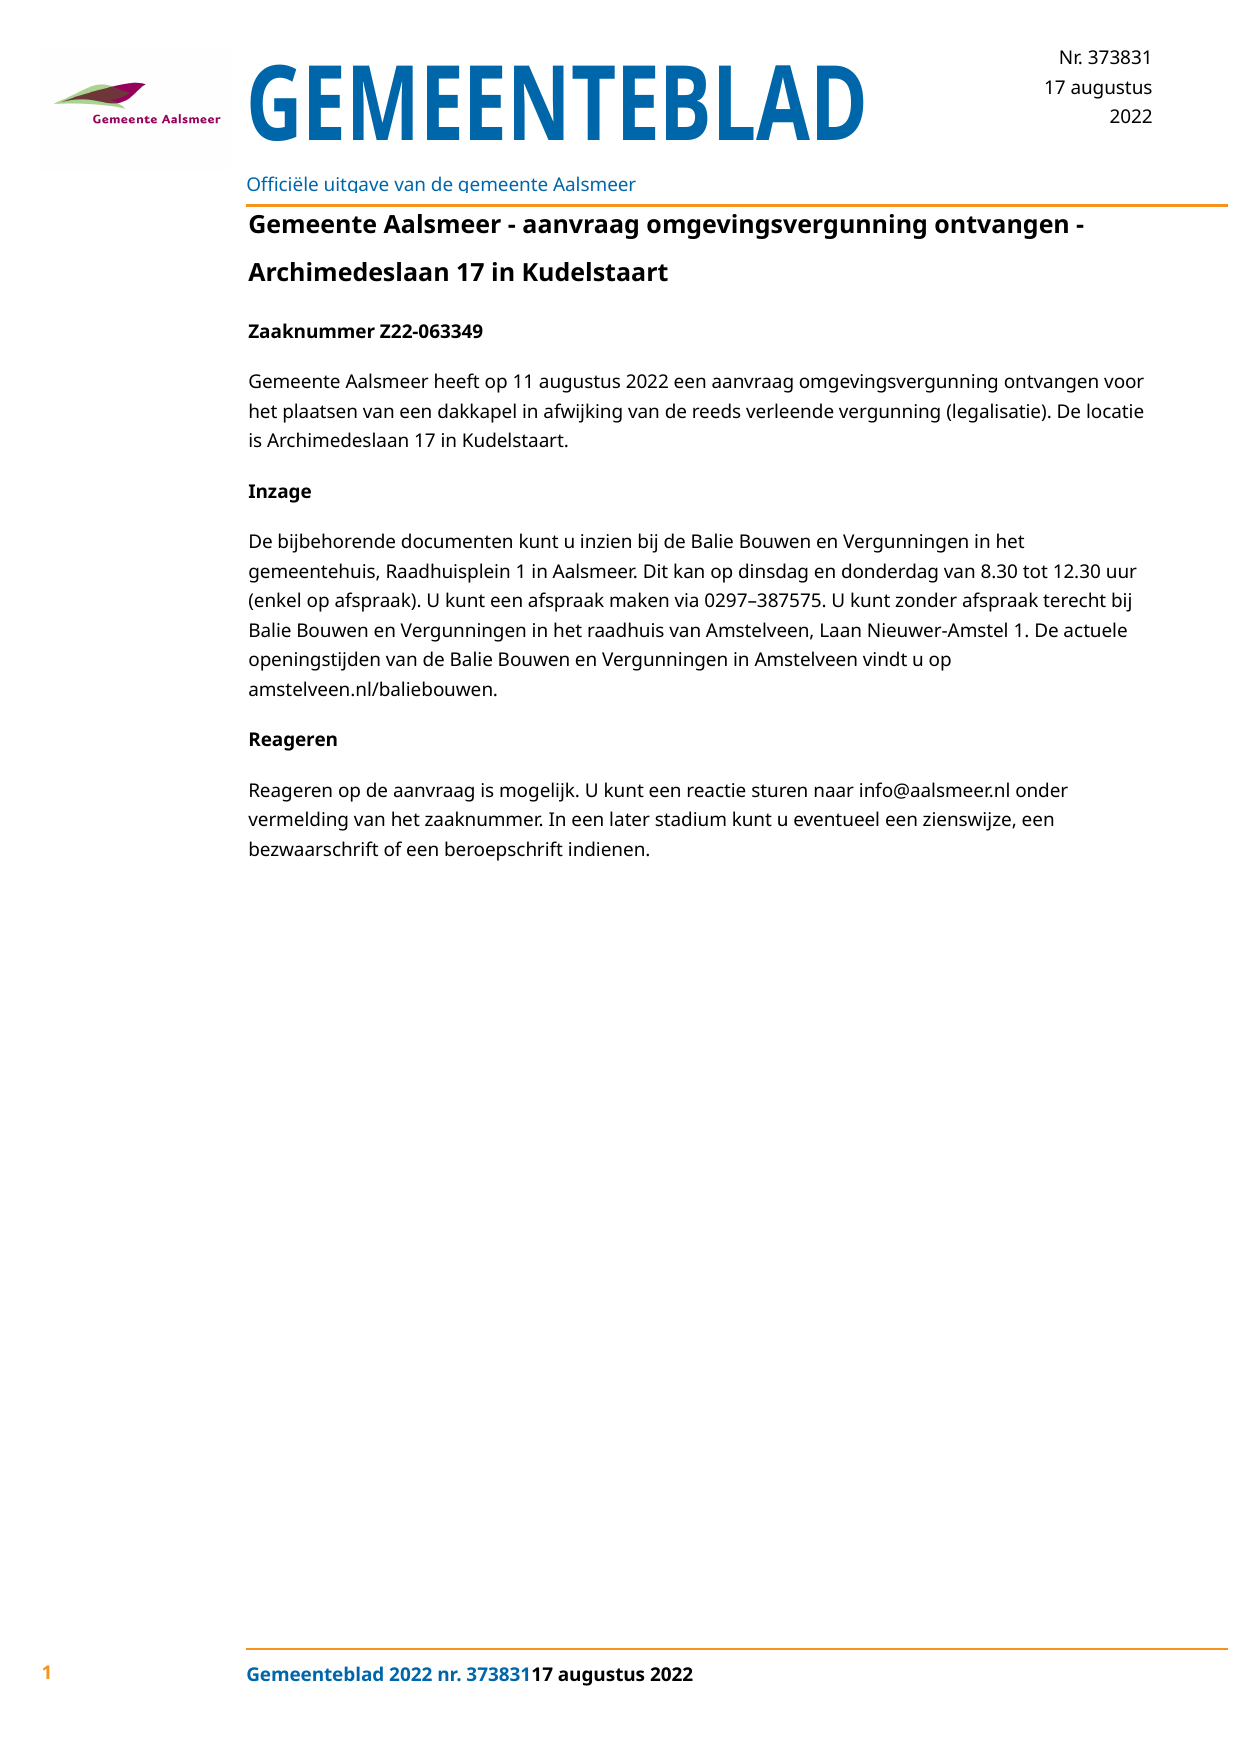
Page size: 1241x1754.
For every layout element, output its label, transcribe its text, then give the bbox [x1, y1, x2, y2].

picture [41, 47, 231, 172]
text Inzage [248, 478, 1152, 504]
text Gemeente Aalsmeer - aanvraag omgevingsvergunning ontvangen - Archimedeslaan 17 in Kudelstaart [248, 207, 1152, 288]
text Reageren [248, 727, 1152, 752]
text De bijbehorende documenten kunt u inzien bij de Balie Bouwen en Vergunningen in het gemeentehuis, Raadhuisplein 1 in Aalsmeer. Dit kan op dinsdag en donderdag van 8.30 tot 12.30 uur (enkel op afspraak). U kunt een afspraak maken via 0297–387575. U kunt zonder afspraak terecht bij Balie Bouwen en Vergunningen in het raadhuis van Amstelveen, Laan Nieuwer-Amstel 1. De actuele openingstijden van de Balie Bouwen en Vergunningen in Amstelveen vindt u op amstelveen.nl/baliebouwen. [248, 528, 1152, 702]
text Gemeente Aalsmeer heeft op 11 augustus 2022 een aanvraag omgevingsvergunning ontvangen voor het plaatsen van een dakkapel in afwijking van de reeds verleende vergunning (legalisatie). De locatie is Archimedeslaan 17 in Kudelstaart. [248, 368, 1152, 453]
text Zaaknummer Z22-063349 [248, 318, 1152, 344]
text Reageren op de aanvraag is mogelijk. U kunt een reactie sturen naar info@aalsmeer.nl onder vermelding van het zaaknummer. In een later stadium kunt u eventueel een zienswijze, een bezwaarschrift of een beroepschrift indienen. [248, 777, 1152, 862]
